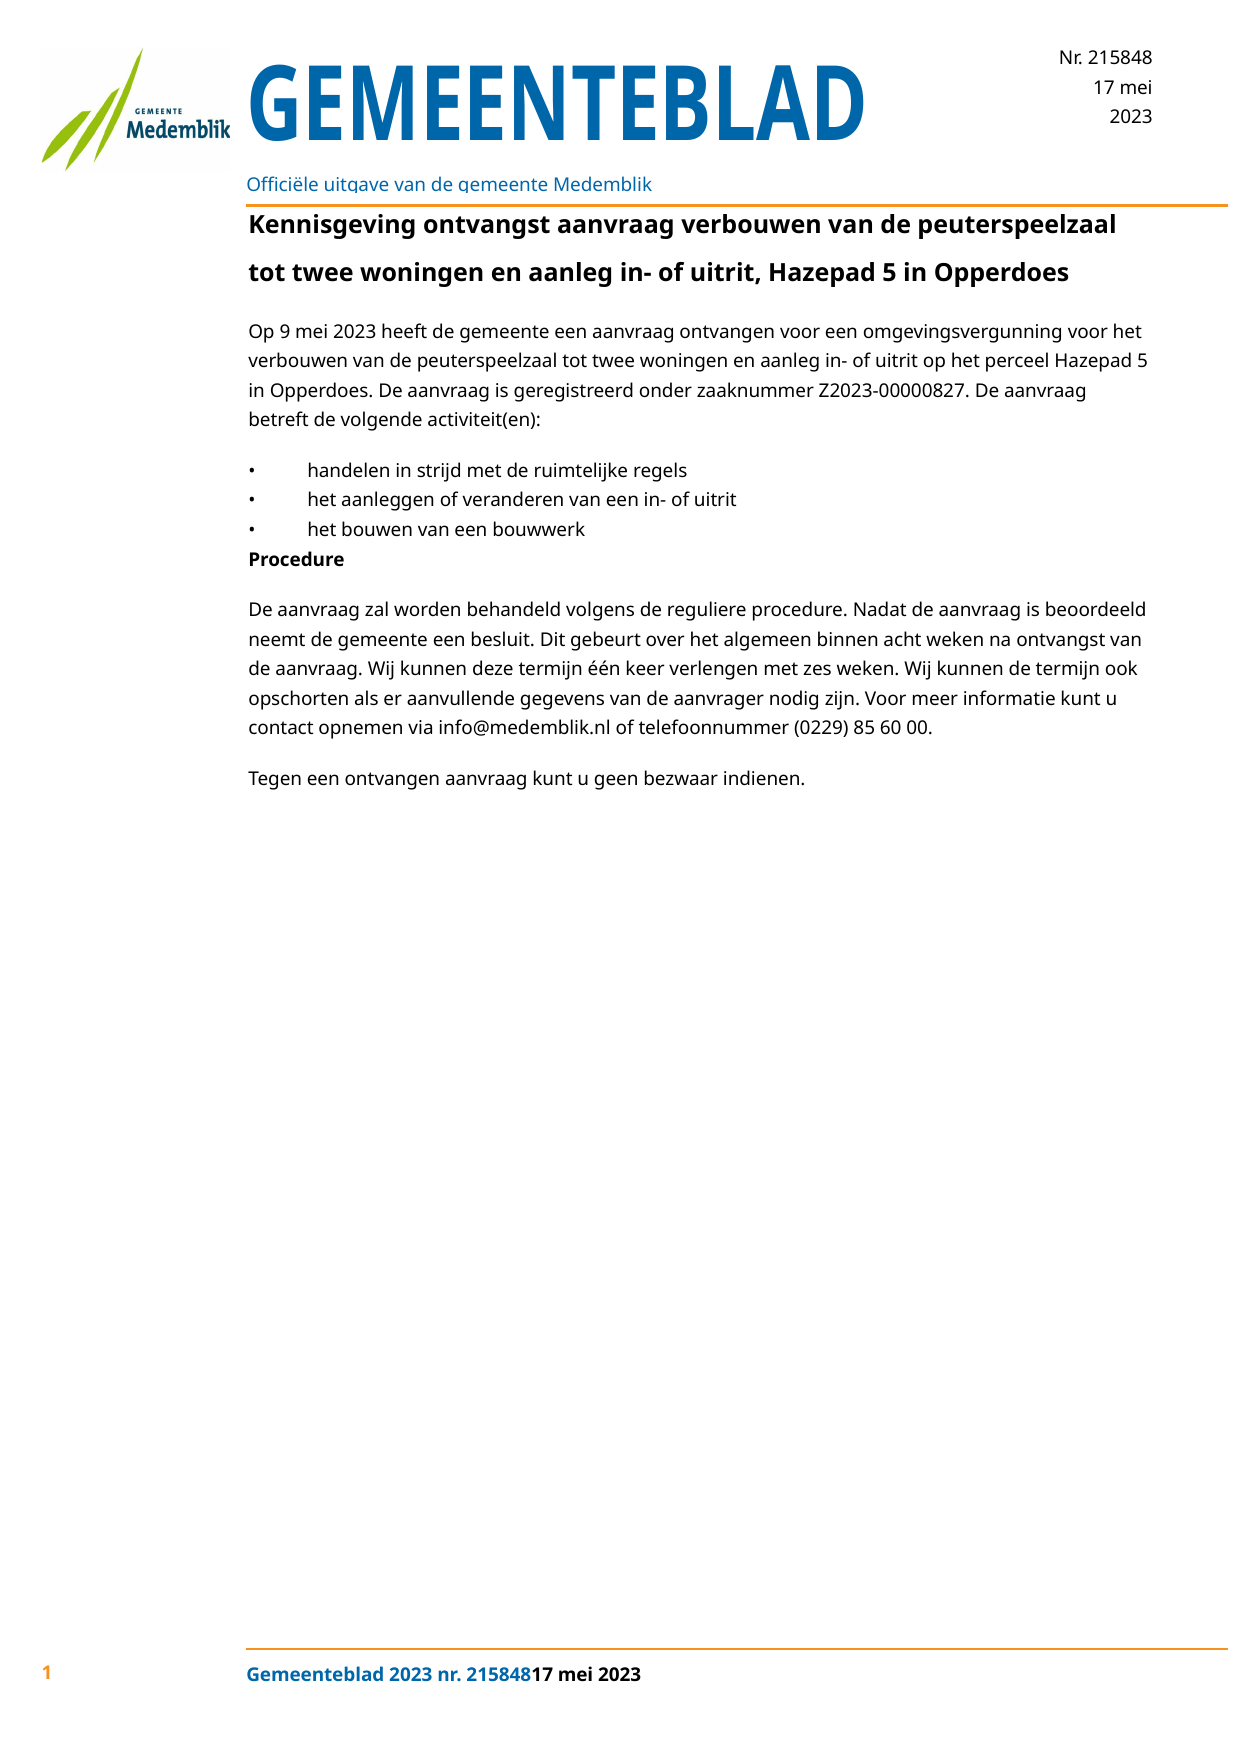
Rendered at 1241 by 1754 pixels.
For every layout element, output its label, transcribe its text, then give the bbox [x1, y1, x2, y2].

list het bouwen van een bouwwerk [248, 516, 1152, 542]
list handelen in strijd met de ruimtelijke regels [248, 457, 1152, 483]
text Tegen een ontvangen aanvraag kunt u geen bezwaar indienen. [248, 765, 1152, 791]
text De aanvraag zal worden behandeld volgens de reguliere procedure. Nadat de aanvraag is beoordeeld neemt de gemeente een besluit. Dit gebeurt over het algemeen binnen acht weken na ontvangst van de aanvraag. Wij kunnen deze termijn één keer verlengen met zes weken. Wij kunnen de termijn ook opschorten als er aanvullende gegevens van de aanvrager nodig zijn. Voor meer informatie kunt u contact opnemen via info@medemblik.nl of telefoonnummer (0229) 85 60 00. [248, 596, 1152, 740]
text Kennisgeving ontvangst aanvraag verbouwen van de peuterspeelzaal tot twee woningen en aanleg in- of uitrit, Hazepad 5 in Opperdoes [248, 207, 1152, 288]
text Procedure [248, 546, 1152, 572]
text Op 9 mei 2023 heeft de gemeente een aanvraag ontvangen voor een omgevingsvergunning voor het verbouwen van de peuterspeelzaal tot twee woningen en aanleg in- of uitrit op het perceel Hazepad 5 in Opperdoes. De aanvraag is geregistreerd onder zaaknummer Z2023-00000827. De aanvraag betreft de volgende activiteit(en): [248, 318, 1152, 432]
picture [41, 47, 231, 172]
list het aanleggen of veranderen van een in- of uitrit [248, 487, 1152, 512]
